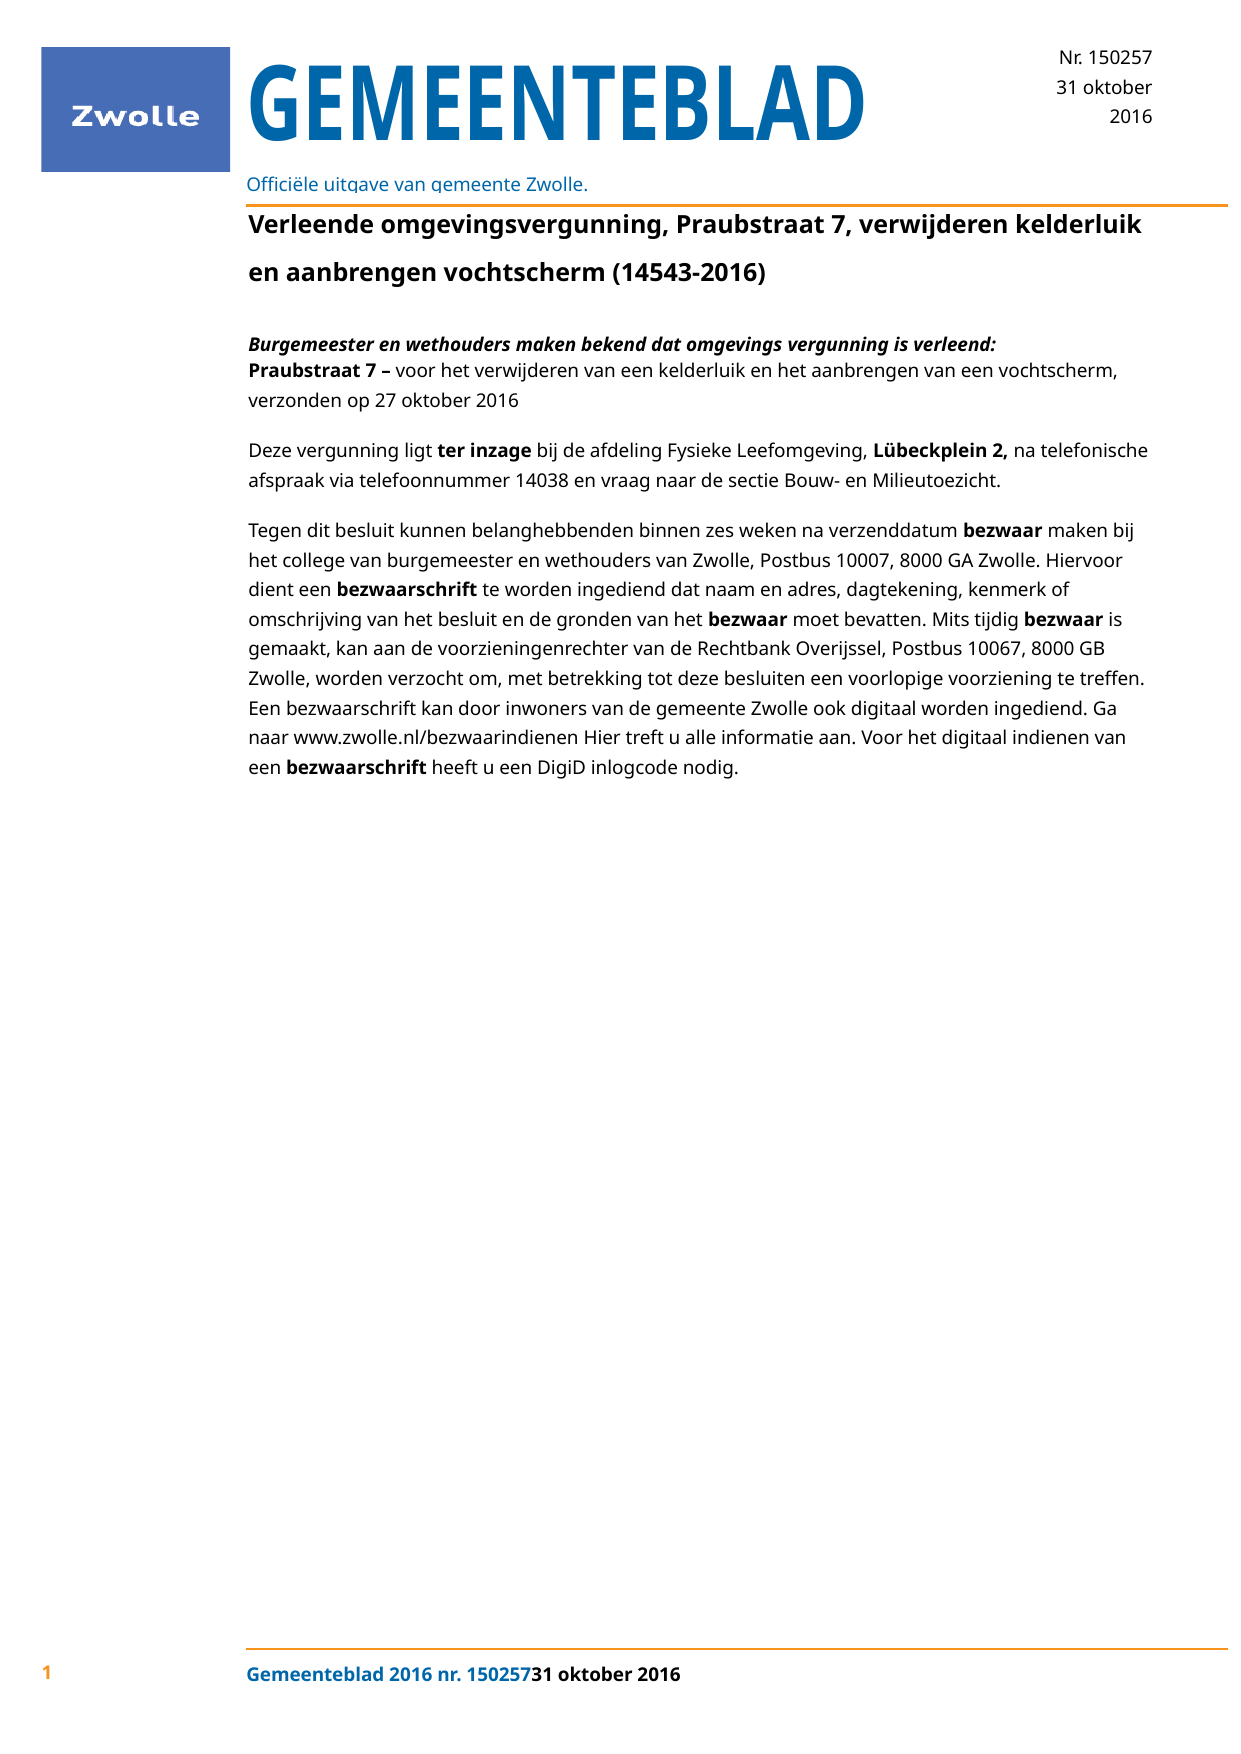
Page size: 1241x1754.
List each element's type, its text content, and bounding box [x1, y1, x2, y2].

text Verleende omgevingsvergunning, Praubstraat 7, verwijderen kelderluik en aanbrengen vochtscherm (14543-2016) [248, 207, 1152, 288]
text Praubstraat 7 – voor het verwijderen van een kelderluik en het aanbrengen van een vochtscherm, verzonden op 27 oktober 2016 [248, 357, 1152, 412]
text Deze vergunning ligt ter inzage bij de afdeling Fysieke Leefomgeving, Lübeckplein 2, na telefonische afspraak via telefoonnummer 14038 en vraag naar de sectie Bouw- en Milieutoezicht. [248, 437, 1152, 492]
text Burgemeester en wethouders maken bekend dat omgevings vergunning is verleend: [248, 331, 1152, 357]
picture [41, 47, 231, 172]
text Tegen dit besluit kunnen belanghebbenden binnen zes weken na verzenddatum bezwaar maken bij het college van burgemeester en wethouders van Zwolle, Postbus 10007, 8000 GA Zwolle. Hiervoor dient een bezwaarschrift te worden ingediend dat naam en adres, dagtekening, kenmerk of omschrijving van het besluit en de gronden van het bezwaar moet bevatten. Mits tijdig bezwaar is gemaakt, kan aan de voorzieningenrechter van de Rechtbank Overijssel, Postbus 10067, 8000 GB Zwolle, worden verzocht om, met betrekking tot deze besluiten een voorlopige voorziening te treffen. Een bezwaarschrift kan door inwoners van de gemeente Zwolle ook digitaal worden ingediend. Ga naar www.zwolle.nl/bezwaarindienen Hier treft u alle informatie aan. Voor het digitaal indienen van een bezwaarschrift heeft u een DigiD inlogcode nodig. [248, 517, 1152, 779]
